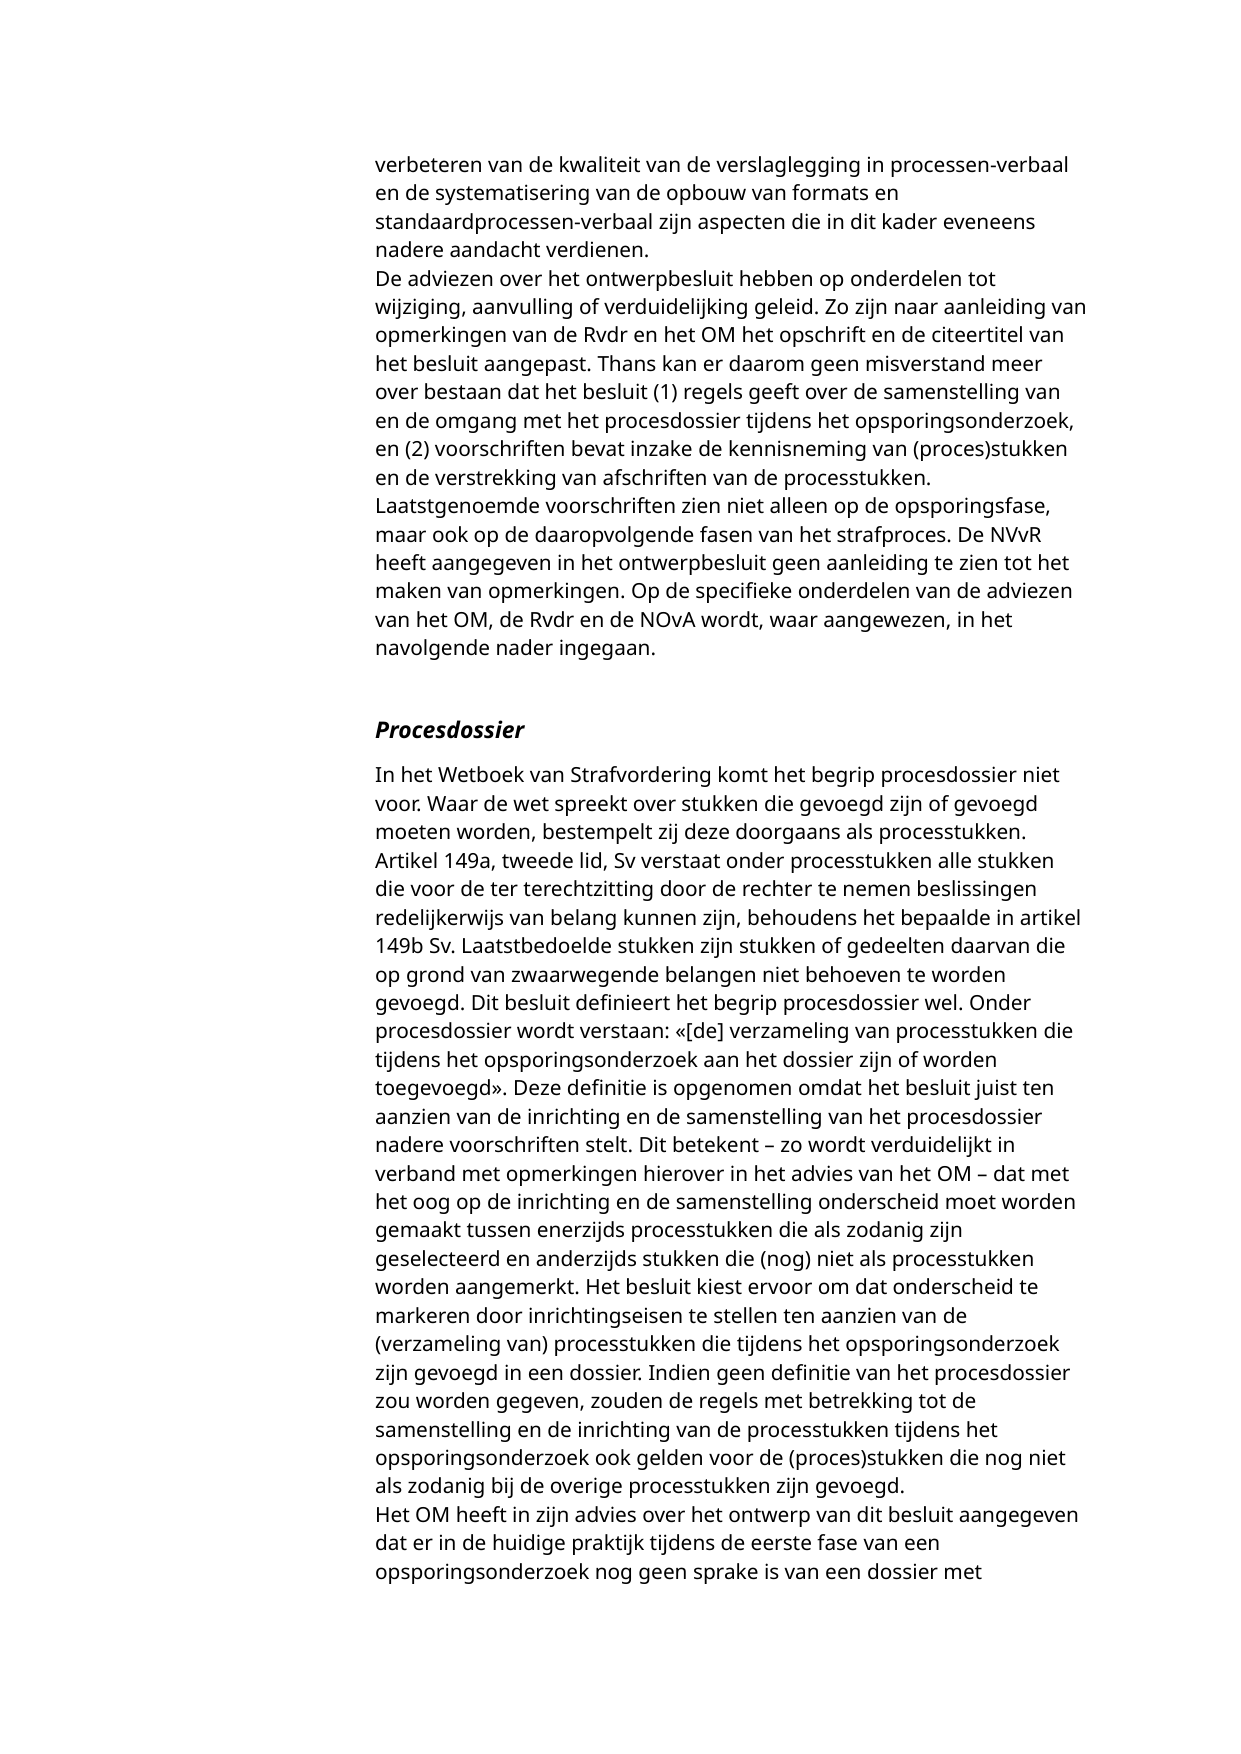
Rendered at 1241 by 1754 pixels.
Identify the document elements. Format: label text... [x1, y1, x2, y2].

text verbeteren van de kwaliteit van de verslaglegging in processen-verbaal en de systematisering van de opbouw van formats en standaardprocessen-verbaal zijn aspecten die in dit kader eveneens nadere aandacht verdienen. [375, 150, 1090, 264]
text In het Wetboek van Strafvordering komt het begrip procesdossier niet voor. Waar de wet spreekt over stukken die gevoegd zijn of gevoegd moeten worden, bestempelt zij deze doorgaans als processtukken. Artikel 149a, tweede lid, Sv verstaat onder processtukken alle stukken die voor de ter terechtzitting door de rechter te nemen beslissingen redelijkerwijs van belang kunnen zijn, behoudens het bepaalde in artikel 149b Sv. Laatstbedoelde stukken zijn stukken of gedeelten daarvan die op grond van zwaarwegende belangen niet behoeven te worden gevoegd. Dit besluit definieert het begrip procesdossier wel. Onder procesdossier wordt verstaan: «[de] verzameling van processtukken die tijdens het opsporingsonderzoek aan het dossier zijn of worden toegevoegd». Deze definitie is opgenomen omdat het besluit juist ten aanzien van de inrichting en de samenstelling van het procesdossier nadere voorschriften stelt. Dit betekent – zo wordt verduidelijkt in verband met opmerkingen hierover in het advies van het OM – dat met het oog op de inrichting en de samenstelling onderscheid moet worden gemaakt tussen enerzijds processtukken die als zodanig zijn geselecteerd en anderzijds stukken die (nog) niet als processtukken worden aangemerkt. Het besluit kiest ervoor om dat onderscheid te markeren door inrichtingseisen te stellen ten aanzien van de (verzameling van) processtukken die tijdens het opsporingsonderzoek zijn gevoegd in een dossier. Indien geen definitie van het procesdossier zou worden gegeven, zouden de regels met betrekking tot de samenstelling en de inrichting van de processtukken tijdens het opsporingsonderzoek ook gelden voor de (proces)stukken die nog niet als zodanig bij de overige processtukken zijn gevoegd. [375, 761, 1090, 1500]
text De adviezen over het ontwerpbesluit hebben op onderdelen tot wijziging, aanvulling of verduidelijking geleid. Zo zijn naar aanleiding van opmerkingen van de Rvdr en het OM het opschrift en de citeertitel van het besluit aangepast. Thans kan er daarom geen misverstand meer over bestaan dat het besluit (1) regels geeft over de samenstelling van en de omgang met het procesdossier tijdens het opsporingsonderzoek, en (2) voorschriften bevat inzake de kennisneming van (proces)stukken en de verstrekking van afschriften van de processtukken. Laatstgenoemde voorschriften zien niet alleen op de opsporingsfase, maar ook op de daaropvolgende fasen van het strafproces. De NVvR heeft aangegeven in het ontwerpbesluit geen aanleiding te zien tot het maken van opmerkingen. Op de specifieke onderdelen van de adviezen van het OM, de Rvdr en de NOvA wordt, waar aangewezen, in het navolgende nader ingegaan. [375, 264, 1090, 662]
text Het OM heeft in zijn advies over het ontwerp van dit besluit aangegeven dat er in de huidige praktijk tijdens de eerste fase van een opsporingsonderzoek nog geen sprake is van een dossier met [375, 1500, 1090, 1585]
subtitle Procesdossier [375, 714, 1090, 746]
